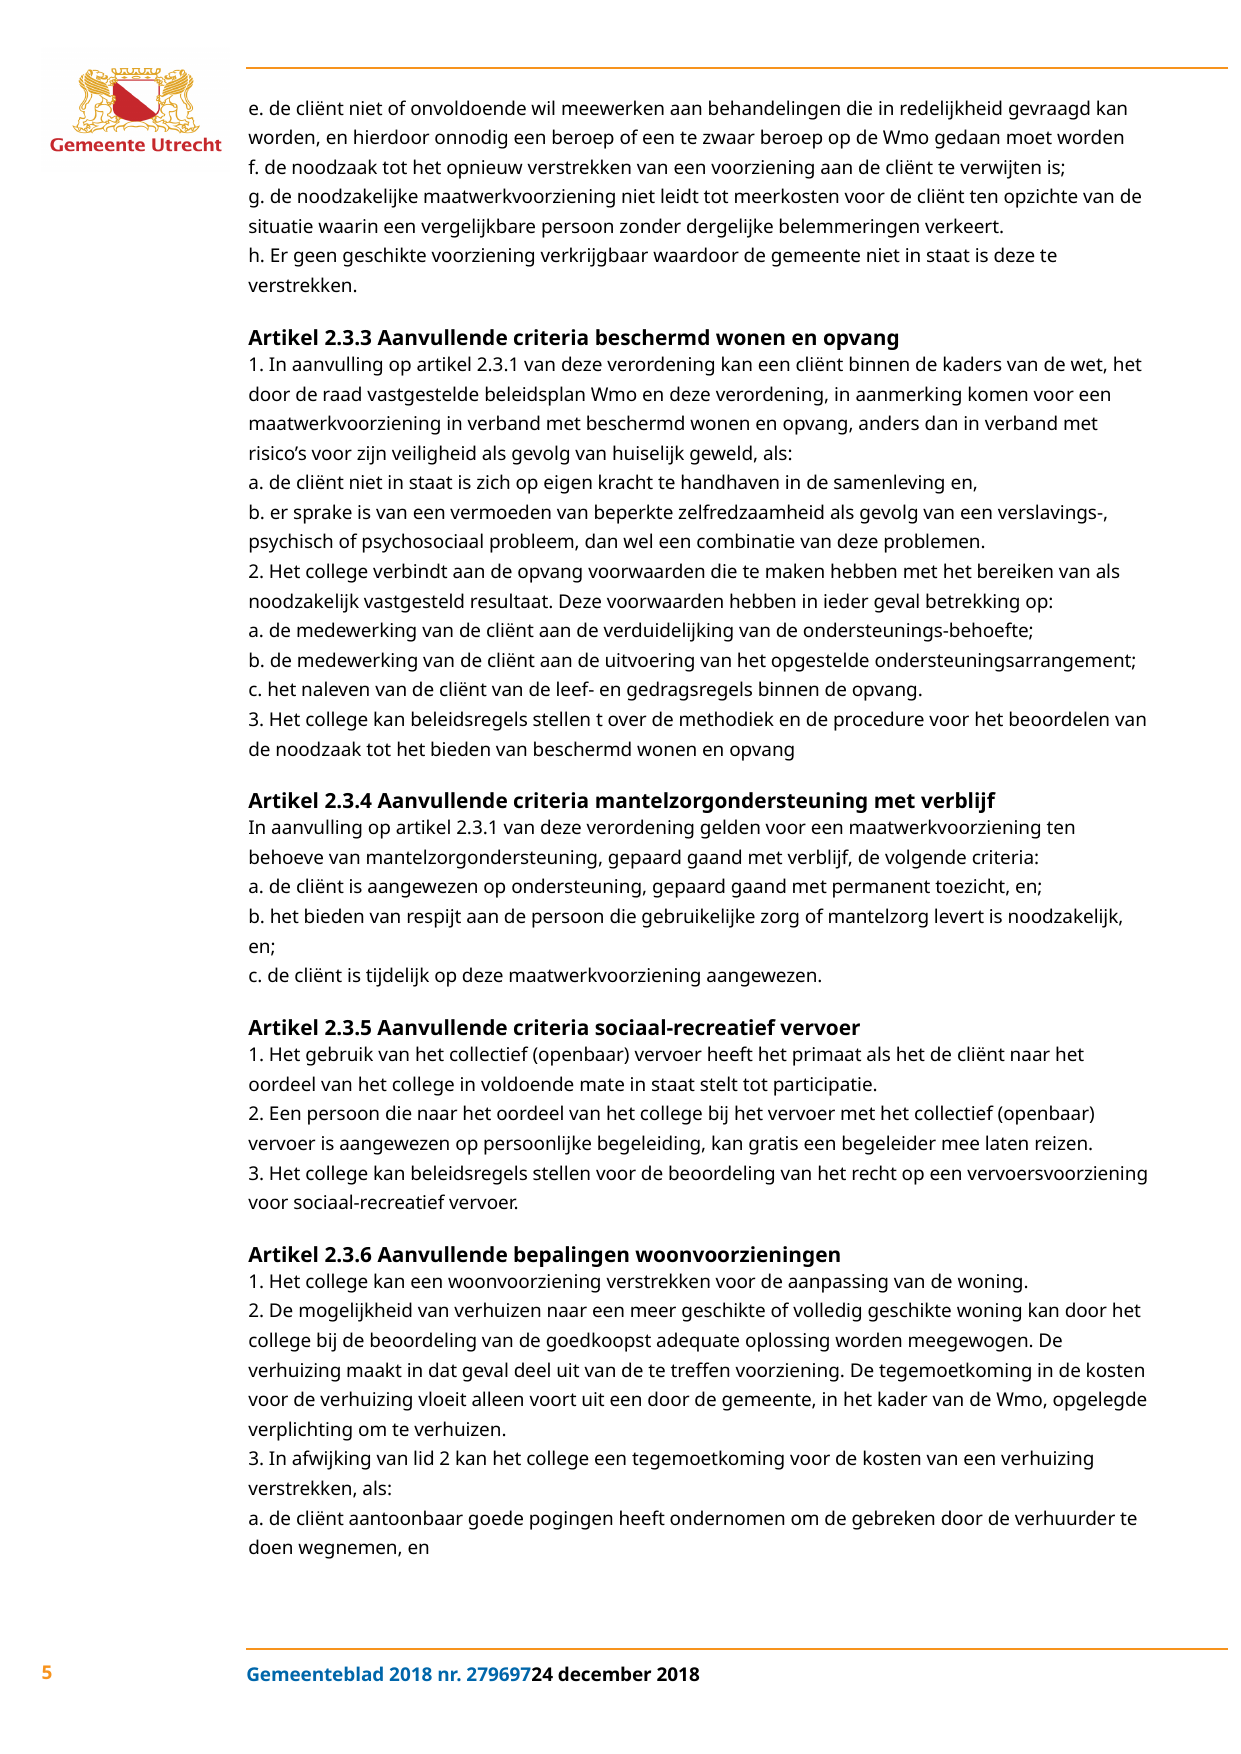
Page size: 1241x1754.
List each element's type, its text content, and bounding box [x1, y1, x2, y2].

text a. de cliënt niet in staat is zich op eigen kracht te handhaven in de samenleving en, [248, 469, 1152, 495]
text 2. De mogelijkheid van verhuizen naar een meer geschikte of volledig geschikte woning kan door het college bij de beoordeling van de goedkoopst adequate oplossing worden meegewogen. De verhuizing maakt in dat geval deel uit van de te treffen voorziening. De tegemoetkoming in de kosten voor de verhuizing vloeit alleen voort uit een door de gemeente, in het kader van de Wmo, opgelegde verplichting om te verhuizen. [248, 1298, 1152, 1442]
text 1. In aanvulling op artikel 2.3.1 van deze verordening kan een cliënt binnen de kaders van de wet, het door de raad vastgestelde beleidsplan Wmo en deze verordening, in aanmerking komen voor een maatwerkvoorziening in verband met beschermd wonen en opvang, anders dan in verband met risico’s voor zijn veiligheid als gevolg van huiselijk geweld, als: [248, 351, 1152, 466]
text g. de noodzakelijke maatwerkvoorziening niet leidt tot meerkosten voor de cliënt ten opzichte van de situatie waarin een vergelijkbare persoon zonder dergelijke belemmeringen verkeert. [248, 183, 1152, 239]
text 1. Het college kan een woonvoorziening verstrekken voor de aanpassing van de woning. [248, 1268, 1152, 1294]
text b. de medewerking van de cliënt aan de uitvoering van het opgestelde ondersteuningsarrangement; [248, 647, 1152, 673]
text Artikel 2.3.6 Aanvullende bepalingen woonvoorzieningen [248, 1240, 1152, 1268]
text a. de cliënt is aangewezen op ondersteuning, gepaard gaand met permanent toezicht, en; [248, 874, 1152, 899]
text b. er sprake is van een vermoeden van beperkte zelfredzaamheid als gevolg van een verslavings-, psychisch of psychosociaal probleem, dan wel een combinatie van deze problemen. [248, 499, 1152, 554]
text Artikel 2.3.5 Aanvullende criteria sociaal-recreatief vervoer [248, 1013, 1152, 1041]
text h. Er geen geschikte voorziening verkrijgbaar waardoor de gemeente niet in staat is deze te verstrekken. [248, 243, 1152, 298]
text 2. Een persoon die naar het oordeel van het college bij het vervoer met het collectief (openbaar) vervoer is aangewezen op persoonlijke begeleiding, kan gratis een begeleider mee laten reizen. [248, 1101, 1152, 1156]
text 3. Het college kan beleidsregels stellen voor de beoordeling van het recht op een vervoersvoorziening voor sociaal-recreatief vervoer. [248, 1160, 1152, 1215]
text 1. Het gebruik van het collectief (openbaar) vervoer heeft het primaat als het de cliënt naar het oordeel van het college in voldoende mate in staat stelt tot participatie. [248, 1041, 1152, 1097]
text a. de cliënt aantoonbaar goede pogingen heeft ondernomen om de gebreken door de verhuurder te doen wegnemen, en [248, 1505, 1152, 1560]
text In aanvulling op artikel 2.3.1 van deze verordening gelden voor een maatwerkvoorziening ten behoeve van mantelzorgondersteuning, gepaard gaand met verblijf, de volgende criteria: [248, 814, 1152, 870]
text b. het bieden van respijt aan de persoon die gebruikelijke zorg of mantelzorg levert is noodzakelijk, en; [248, 903, 1152, 959]
text c. het naleven van de cliënt van de leef- en gedragsregels binnen de opvang. [248, 677, 1152, 702]
text 2. Het college verbindt aan de opvang voorwaarden die te maken hebben met het bereiken van als noodzakelijk vastgesteld resultaat. Deze voorwaarden hebben in ieder geval betrekking op: [248, 558, 1152, 613]
text Artikel 2.3.4 Aanvullende criteria mantelzorgondersteuning met verblijf [248, 786, 1152, 814]
text f. de noodzaak tot het opnieuw verstrekken van een voorziening aan de cliënt te verwijten is; [248, 154, 1152, 180]
text Artikel 2.3.3 Aanvullende criteria beschermd wonen en opvang [248, 323, 1152, 351]
text c. de cliënt is tijdelijk op deze maatwerkvoorziening aangewezen. [248, 962, 1152, 988]
text a. de medewerking van de cliënt aan de verduidelijking van de ondersteunings-behoefte; [248, 617, 1152, 643]
text e. de cliënt niet of onvoldoende wil meewerken aan behandelingen die in redelijkheid gevraagd kan worden, en hierdoor onnodig een beroep of een te zwaar beroep op de Wmo gedaan moet worden [248, 95, 1152, 150]
picture [41, 47, 231, 172]
text 3. In afwijking van lid 2 kan het college een tegemoetkoming voor de kosten van een verhuizing verstrekken, als: [248, 1446, 1152, 1501]
text 3. Het college kan beleidsregels stellen t over de methodiek en de procedure voor het beoordelen van de noodzaak tot het bieden van beschermd wonen en opvang [248, 706, 1152, 761]
